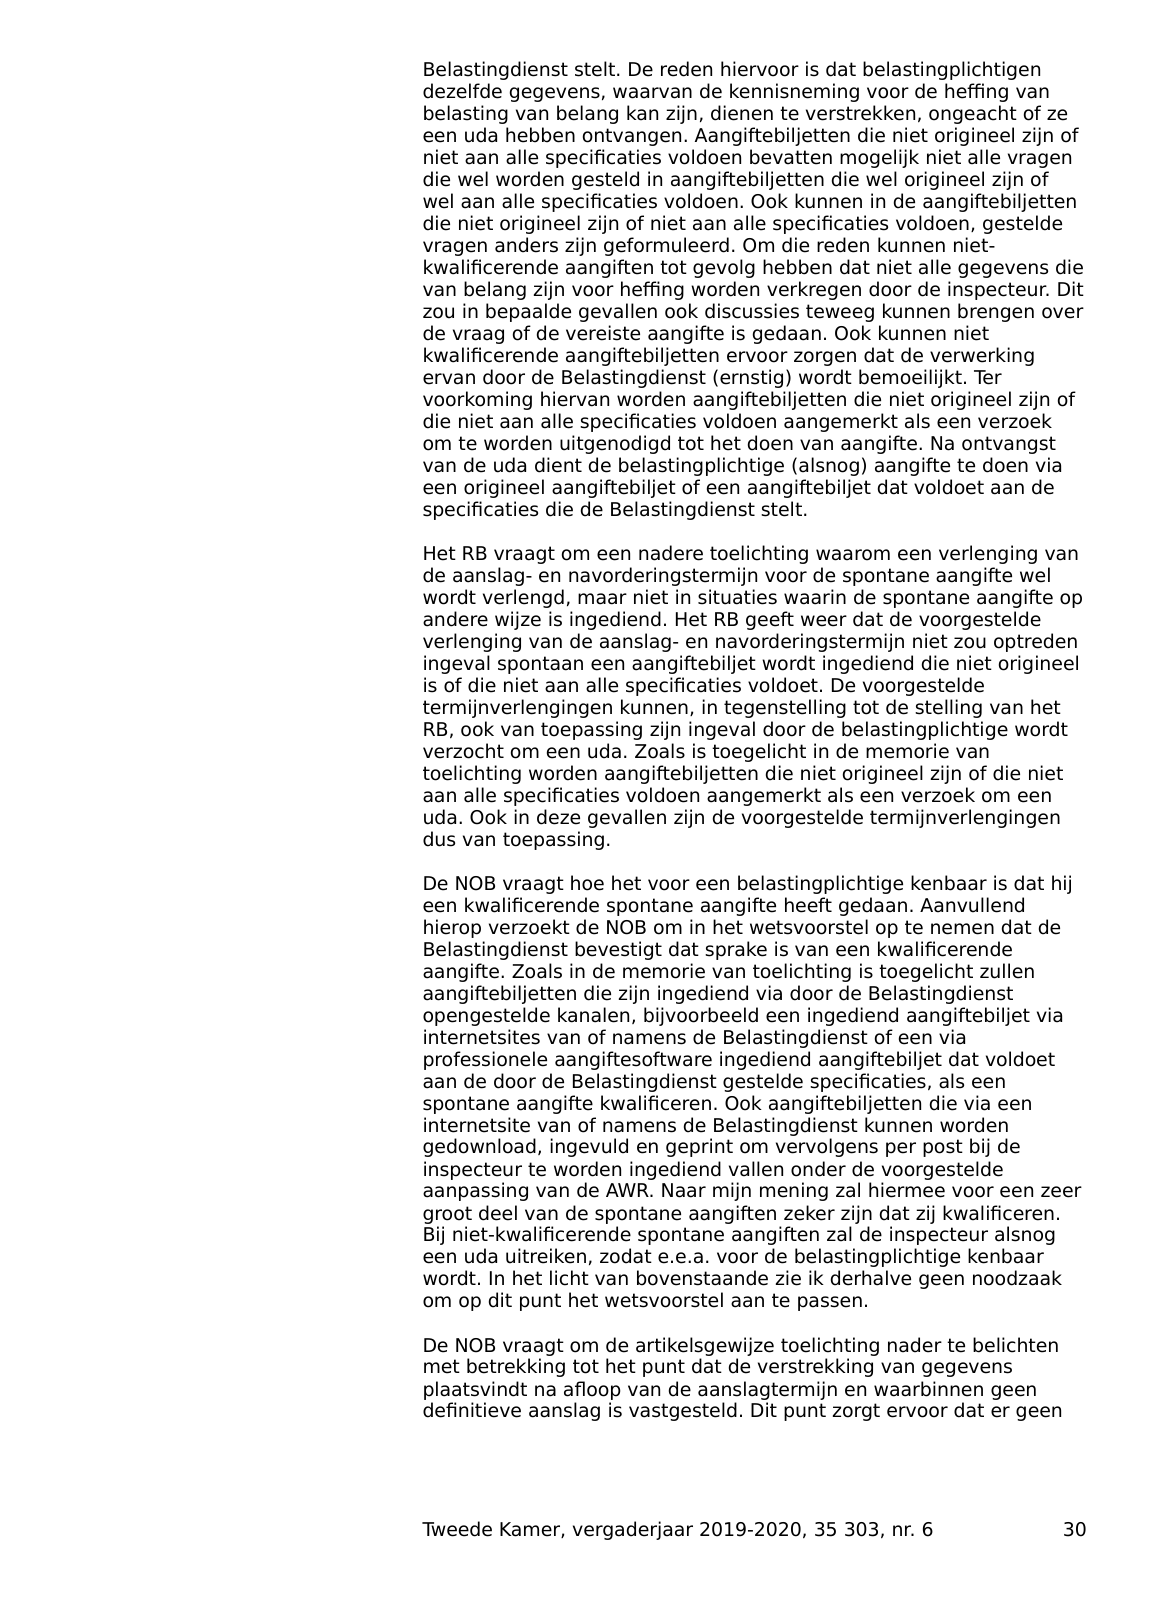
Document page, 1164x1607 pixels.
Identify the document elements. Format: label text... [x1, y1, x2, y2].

text Belastingdienst stelt. De reden hiervoor is dat belastingplichtigen dezelfde gegevens, waarvan de kennisneming voor de heffing van belasting van belang kan zijn, dienen te verstrekken, ongeacht of ze een uda hebben ontvangen. Aangiftebiljetten die niet origineel zijn of niet aan alle specificaties voldoen bevatten mogelijk niet alle vragen die wel worden gesteld in aangiftebiljetten die wel origineel zijn of wel aan alle specificaties voldoen. Ook kunnen in de aangiftebiljetten die niet origineel zijn of niet aan alle specificaties voldoen, gestelde vragen anders zijn geformuleerd. Om die reden kunnen niet-kwalificerende aangiften tot gevolg hebben dat niet alle gegevens die van belang zijn voor heffing worden verkregen door de inspecteur. Dit zou in bepaalde gevallen ook discussies teweeg kunnen brengen over de vraag of de vereiste aangifte is gedaan. Ook kunnen niet kwalificerende aangiftebiljetten ervoor zorgen dat de verwerking ervan door de Belastingdienst (ernstig) wordt bemoeilijkt. Ter voorkoming hiervan worden aangiftebiljetten die niet origineel zijn of die niet aan alle specificaties voldoen aangemerkt als een verzoek om te worden uitgenodigd tot het doen van aangifte. Na ontvangst van de uda dient de belastingplichtige (alsnog) aangifte te doen via een origineel aangiftebiljet of een aangiftebiljet dat voldoet aan de specificaties die de Belastingdienst stelt. [422, 59, 1087, 521]
text De NOB vraagt hoe het voor een belastingplichtige kenbaar is dat hij een kwalificerende spontane aangifte heeft gedaan. Aanvullend hierop verzoekt de NOB om in het wetsvoorstel op te nemen dat de Belastingdienst bevestigt dat sprake is van een kwalificerende aangifte. Zoals in de memorie van toelichting is toegelicht zullen aangiftebiljetten die zijn ingediend via door de Belastingdienst opengestelde kanalen, bijvoorbeeld een ingediend aangiftebiljet via internetsites van of namens de Belastingdienst of een via professionele aangiftesoftware ingediend aangiftebiljet dat voldoet aan de door de Belastingdienst gestelde specificaties, als een spontane aangifte kwalificeren. Ook aangiftebiljetten die via een internetsite van of namens de Belastingdienst kunnen worden gedownload, ingevuld en geprint om vervolgens per post bij de inspecteur te worden ingediend vallen onder de voorgestelde aanpassing van de AWR. Naar mijn mening zal hiermee voor een zeer groot deel van de spontane aangiften zeker zijn dat zij kwalificeren. Bij niet-kwalificerende spontane aangiften zal de inspecteur alsnog een uda uitreiken, zodat e.e.a. voor de belastingplichtige kenbaar wordt. In het licht van bovenstaande zie ik derhalve geen noodzaak om op dit punt het wetsvoorstel aan te passen. [422, 873, 1087, 1312]
text Het RB vraagt om een nadere toelichting waarom een verlenging van de aanslag- en navorderingstermijn voor de spontane aangifte wel wordt verlengd, maar niet in situaties waarin de spontane aangifte op andere wijze is ingediend. Het RB geeft weer dat de voorgestelde verlenging van de aanslag- en navorderingstermijn niet zou optreden ingeval spontaan een aangiftebiljet wordt ingediend die niet origineel is of die niet aan alle specificaties voldoet. De voorgestelde termijnverlengingen kunnen, in tegenstelling tot de stelling van het RB, ook van toepassing zijn ingeval door de belastingplichtige wordt verzocht om een uda. Zoals is toegelicht in de memorie van toelichting worden aangiftebiljetten die niet origineel zijn of die niet aan alle specificaties voldoen aangemerkt als een verzoek om een uda. Ook in deze gevallen zijn de voorgestelde termijnverlengingen dus van toepassing. [422, 543, 1087, 851]
text De NOB vraagt om de artikelsgewijze toelichting nader te belichten met betrekking tot het punt dat de verstrekking van gegevens plaatsvindt na afloop van de aanslagtermijn en waarbinnen geen definitieve aanslag is vastgesteld. Dit punt zorgt ervoor dat er geen [422, 1334, 1087, 1422]
